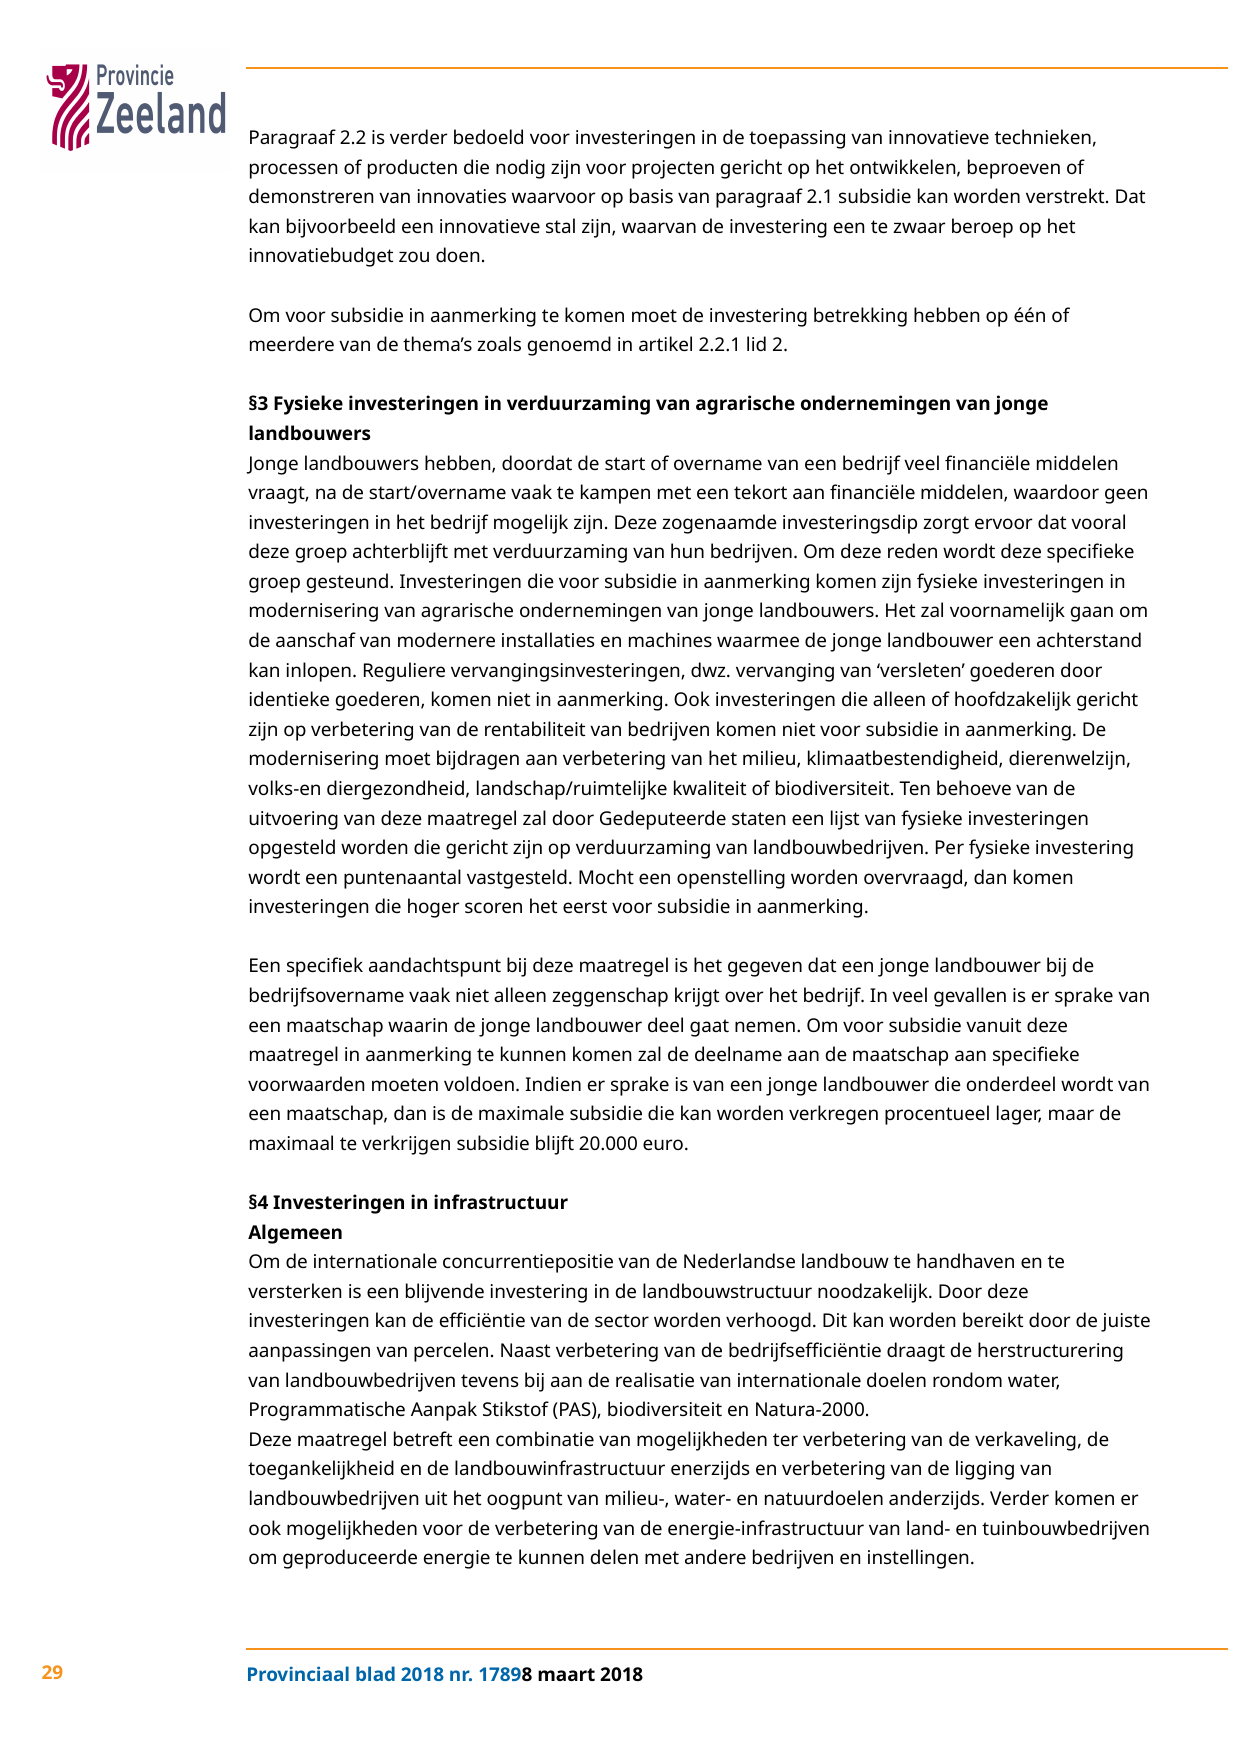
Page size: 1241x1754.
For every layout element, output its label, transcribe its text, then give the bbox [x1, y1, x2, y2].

text §4 Investeringen in infrastructuur [248, 1189, 1152, 1215]
text Jonge landbouwers hebben, doordat de start of overname van een bedrijf veel financiële middelen vraagt, na de start/overname vaak te kampen met een tekort aan financiële middelen, waardoor geen investeringen in het bedrijf mogelijk zijn. Deze zogenaamde investeringsdip zorgt ervoor dat vooral deze groep achterblijft met verduurzaming van hun bedrijven. Om deze reden wordt deze specifieke groep gesteund. Investeringen die voor subsidie in aanmerking komen zijn fysieke investeringen in modernisering van agrarische ondernemingen van jonge landbouwers. Het zal voornamelijk gaan om de aanschaf van modernere installaties en machines waarmee de jonge landbouwer een achterstand kan inlopen. Reguliere vervangingsinvesteringen, dwz. vervanging van ‘versleten’ goederen door identieke goederen, komen niet in aanmerking. Ook investeringen die alleen of hoofdzakelijk gericht zijn op verbetering van de rentabiliteit van bedrijven komen niet voor subsidie in aanmerking. De modernisering moet bijdragen aan verbetering van het milieu, klimaatbestendigheid, dierenwelzijn, volks-en diergezondheid, landschap/ruimtelijke kwaliteit of biodiversiteit. Ten behoeve van de uitvoering van deze maatregel zal door Gedeputeerde staten een lijst van fysieke investeringen opgesteld worden die gericht zijn op verduurzaming van landbouwbedrijven. Per fysieke investering wordt een puntenaantal vastgesteld. Mocht een openstelling worden overvraagd, dan komen investeringen die hoger scoren het eerst voor subsidie in aanmerking. [248, 450, 1152, 919]
picture [41, 47, 231, 172]
text Een specifiek aandachtspunt bij deze maatregel is het gegeven dat een jonge landbouwer bij de bedrijfsovername vaak niet alleen zeggenschap krijgt over het bedrijf. In veel gevallen is er sprake van een maatschap waarin de jonge landbouwer deel gaat nemen. Om voor subsidie vanuit deze maatregel in aanmerking te kunnen komen zal de deelname aan de maatschap aan specifieke voorwaarden moeten voldoen. Indien er sprake is van een jonge landbouwer die onderdeel wordt van een maatschap, dan is de maximale subsidie die kan worden verkregen procentueel lager, maar de maximaal te verkrijgen subsidie blijft 20.000 euro. [248, 953, 1152, 1156]
text Om voor subsidie in aanmerking te komen moet de investering betrekking hebben op één of meerdere van de thema’s zoals genoemd in artikel 2.2.1 lid 2. [248, 302, 1152, 357]
text Deze maatregel betreft een combinatie van mogelijkheden ter verbetering van de verkaveling, de toegankelijkheid en de landbouwinfrastructuur enerzijds en verbetering van de ligging van landbouwbedrijven uit het oogpunt van milieu-, water- en natuurdoelen anderzijds. Verder komen er ook mogelijkheden voor de verbetering van de energie-infrastructuur van land- en tuinbouwbedrijven om geproduceerde energie te kunnen delen met andere bedrijven en instellingen. [248, 1426, 1152, 1570]
text Paragraaf 2.2 is verder bedoeld voor investeringen in de toepassing van innovatieve technieken, processen of producten die nodig zijn voor projecten gericht op het ontwikkelen, beproeven of demonstreren van innovaties waarvoor op basis van paragraaf 2.1 subsidie kan worden verstrekt. Dat kan bijvoorbeeld een innovatieve stal zijn, waarvan de investering een te zwaar beroep op het innovatiebudget zou doen. [248, 124, 1152, 268]
text Algemeen [248, 1219, 1152, 1245]
text Om de internationale concurrentiepositie van de Nederlandse landbouw te handhaven en te versterken is een blijvende investering in de landbouwstructuur noodzakelijk. Door deze investeringen kan de efficiëntie van de sector worden verhoogd. Dit kan worden bereikt door de juiste aanpassingen van percelen. Naast verbetering van de bedrijfsefficiëntie draagt de herstructurering van landbouwbedrijven tevens bij aan de realisatie van internationale doelen rondom water, Programmatische Aanpak Stikstof (PAS), biodiversiteit en Natura-2000. [248, 1248, 1152, 1422]
text §3 Fysieke investeringen in verduurzaming van agrarische ondernemingen van jonge landbouwers [248, 391, 1152, 446]
